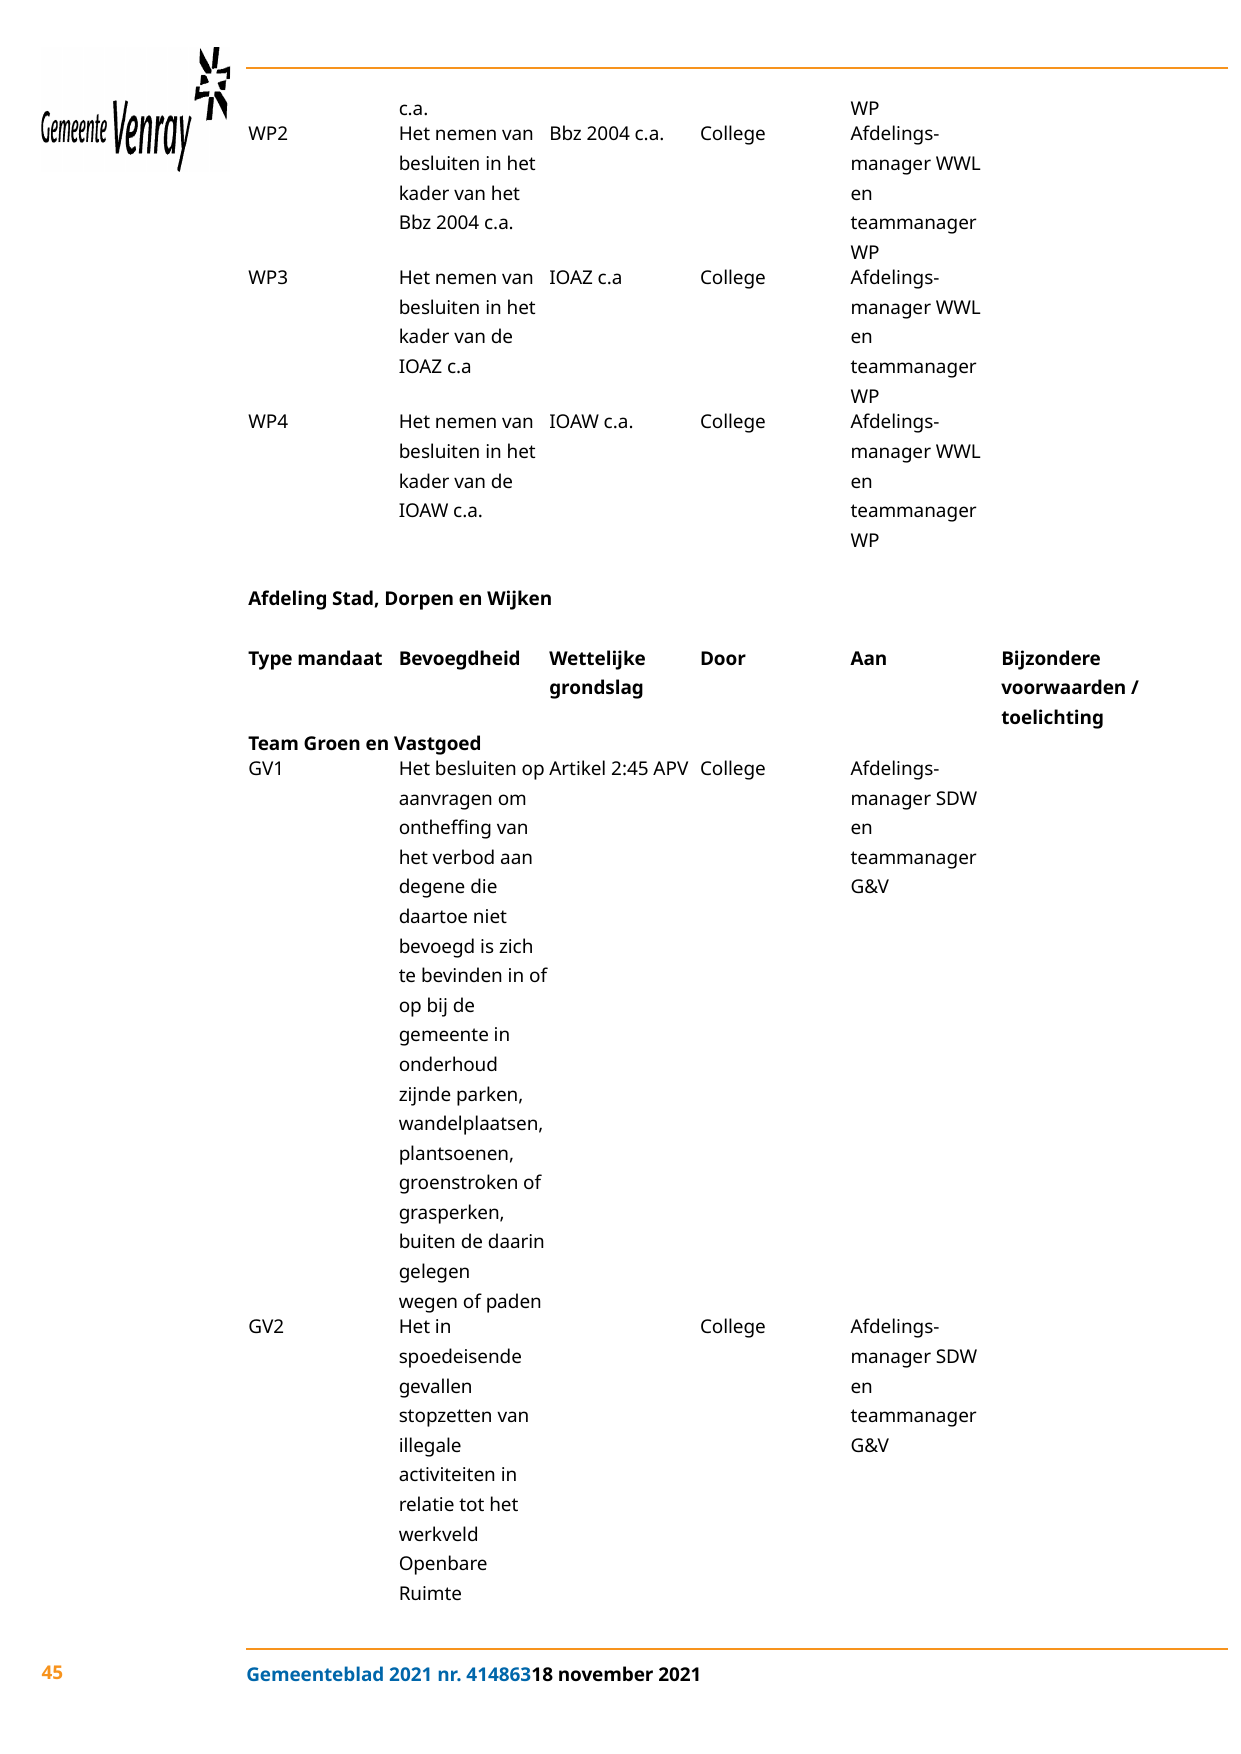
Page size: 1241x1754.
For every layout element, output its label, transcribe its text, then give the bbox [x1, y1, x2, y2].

table_cell IOAW c.a. [549, 409, 700, 553]
table_cell Bbz 2004 c.a. [549, 121, 700, 264]
table_cell WP2 [248, 121, 398, 264]
table_cell [248, 95, 398, 121]
table_header Aan [850, 645, 1001, 730]
table_cell WP4 [248, 409, 398, 553]
table_cell c.a. [399, 95, 549, 121]
table_cell WP3 [248, 265, 398, 409]
table_header Type mandaat [248, 645, 398, 730]
table_cell Afdelings-manager WWL en teammanager WP [850, 265, 1001, 409]
table_cell IOAZ c.a [549, 265, 700, 409]
table_cell College [700, 265, 850, 409]
table_cell [1001, 409, 1152, 553]
table_cell [1001, 755, 1152, 1314]
table_cell [1001, 95, 1152, 121]
table_cell Het besluiten op aanvragen om ontheffing van het verbod aan degene die daartoe niet bevoegd is zich te bevinden in of op bij de gemeente in onderhoud zijnde parken, wandelplaatsen, plantsoenen, groenstroken of grasperken, buiten de daarin gelegen wegen of paden [399, 755, 549, 1314]
table_header Bevoegdheid [399, 645, 549, 730]
table_cell [1001, 121, 1152, 264]
table_cell Artikel 2:45 APV [549, 755, 700, 1314]
table_cell Afdelings-manager WWL en teammanager WP [850, 121, 1001, 264]
table_cell College [700, 755, 850, 1314]
table_cell [700, 95, 850, 121]
table_cell WP [850, 95, 1001, 121]
table_cell GV1 [248, 755, 398, 1314]
text Afdeling Stad, Dorpen en Wijken [248, 586, 1152, 611]
table_cell GV2 [248, 1314, 398, 1606]
table_header Bijzondere voorwaarden / toelichting [1001, 645, 1152, 730]
table_cell Afdelings-manager SDW en teammanager G&V [850, 755, 1001, 1314]
table_cell Het in spoedeisende gevallen stopzetten van illegale activiteiten in relatie tot het werkveld Openbare Ruimte [399, 1314, 549, 1606]
table_cell Team Groen en Vastgoed [248, 730, 1152, 755]
table_cell College [700, 1314, 850, 1606]
table_cell Afdelings-manager SDW en teammanager G&V [850, 1314, 1001, 1606]
table_cell Het nemen van besluiten in het kader van de IOAW c.a. [399, 409, 549, 553]
table_header Door [700, 645, 850, 730]
table_cell College [700, 121, 850, 264]
table_cell Het nemen van besluiten in het kader van het Bbz 2004 c.a. [399, 121, 549, 264]
table_header Wettelijke grondslag [549, 645, 700, 730]
table_cell Het nemen van besluiten in het kader van de IOAZ c.a [399, 265, 549, 409]
table_cell Afdelings-manager WWL en teammanager WP [850, 409, 1001, 553]
picture [41, 47, 231, 172]
table_cell [549, 1314, 700, 1606]
table_cell College [700, 409, 850, 553]
table_cell [549, 95, 700, 121]
table_cell [1001, 1314, 1152, 1606]
table_cell [1001, 265, 1152, 409]
